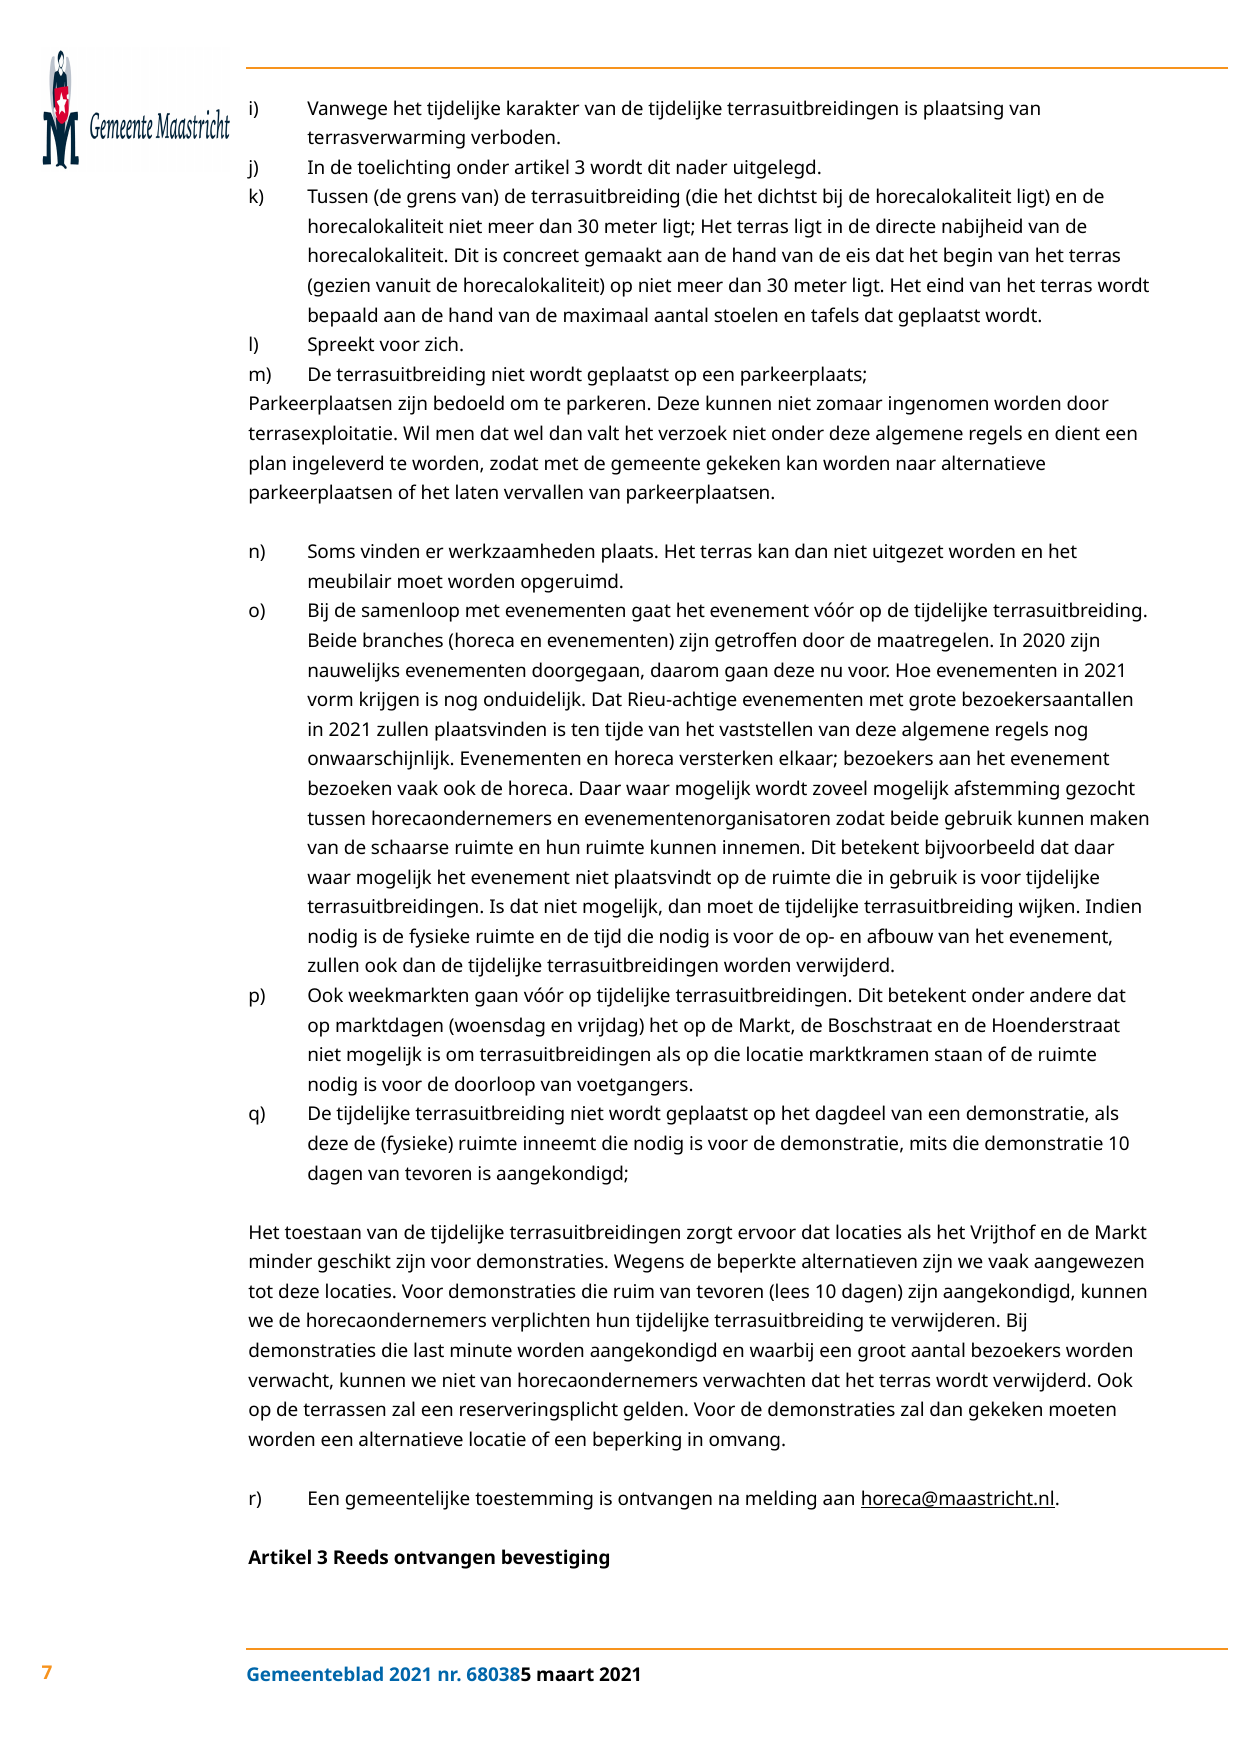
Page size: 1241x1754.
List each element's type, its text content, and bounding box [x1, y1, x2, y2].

list Soms vinden er werkzaamheden plaats. Het terras kan dan niet uitgezet worden en het meubilair moet worden opgeruimd. [248, 538, 1152, 594]
list Bij de samenloop met evenementen gaat het evenement vóór op de tijdelijke terrasuitbreiding. Beide branches (horeca en evenementen) zijn getroffen door de maatregelen. In 2020 zijn nauwelijks evenementen doorgegaan, daarom gaan deze nu voor. Hoe evenementen in 2021 vorm krijgen is nog onduidelijk. Dat Rieu-achtige evenementen met grote bezoekersaantallen in 2021 zullen plaatsvinden is ten tijde van het vaststellen van deze algemene regels nog onwaarschijnlijk. Evenementen en horeca versterken elkaar; bezoekers aan het evenement bezoeken vaak ook de horeca. Daar waar mogelijk wordt zoveel mogelijk afstemming gezocht tussen horecaondernemers en evenementenorganisatoren zodat beide gebruik kunnen maken van de schaarse ruimte en hun ruimte kunnen innemen. Dit betekent bijvoorbeeld dat daar waar mogelijk het evenement niet plaatsvindt op de ruimte die in gebruik is voor tijdelijke terrasuitbreidingen. Is dat niet mogelijk, dan moet de tijdelijke terrasuitbreiding wijken. Indien nodig is de fysieke ruimte en de tijd die nodig is voor de op- en afbouw van het evenement, zullen ook dan de tijdelijke terrasuitbreidingen worden verwijderd. [248, 598, 1152, 978]
list In de toelichting onder artikel 3 wordt dit nader uitgelegd. [248, 154, 1152, 180]
list Een gemeentelijke toestemming is ontvangen na melding aan horeca@maastricht.nl. [248, 1485, 1152, 1511]
list Tussen (de grens van) de terrasuitbreiding (die het dichtst bij de horecalokaliteit ligt) en de horecalokaliteit niet meer dan 30 meter ligt; Het terras ligt in de directe nabijheid van de horecalokaliteit. Dit is concreet gemaakt aan de hand van de eis dat het begin van het terras (gezien vanuit de horecalokaliteit) op niet meer dan 30 meter ligt. Het eind van het terras wordt bepaald aan de hand van de maximaal aantal stoelen en tafels dat geplaatst wordt. [248, 183, 1152, 328]
list Spreekt voor zich. [248, 331, 1152, 357]
text Artikel 3 Reeds ontvangen bevestiging [248, 1544, 1152, 1570]
list De tijdelijke terrasuitbreiding niet wordt geplaatst op het dagdeel van een demonstratie, als deze de (fysieke) ruimte inneemt die nodig is voor de demonstratie, mits die demonstratie 10 dagen van tevoren is aangekondigd; [248, 1101, 1152, 1186]
picture [41, 47, 231, 172]
list Vanwege het tijdelijke karakter van de tijdelijke terrasuitbreidingen is plaatsing van terrasverwarming verboden. [248, 95, 1152, 150]
text Het toestaan van de tijdelijke terrasuitbreidingen zorgt ervoor dat locaties als het Vrijthof en de Markt minder geschikt zijn voor demonstraties. Wegens de beperkte alternatieven zijn we vaak aangewezen tot deze locaties. Voor demonstraties die ruim van tevoren (lees 10 dagen) zijn aangekondigd, kunnen we de horecaondernemers verplichten hun tijdelijke terrasuitbreiding te verwijderen. Bij demonstraties die last minute worden aangekondigd en waarbij een groot aantal bezoekers worden verwacht, kunnen we niet van horecaondernemers verwachten dat het terras wordt verwijderd. Ook op de terrassen zal een reserveringsplicht gelden. Voor de demonstraties zal dan gekeken moeten worden een alternatieve locatie of een beperking in omvang. [248, 1219, 1152, 1452]
list De terrasuitbreiding niet wordt geplaatst op een parkeerplaats; [248, 361, 1152, 387]
text Parkeerplaatsen zijn bedoeld om te parkeren. Deze kunnen niet zomaar ingenomen worden door terrasexploitatie. Wil men dat wel dan valt het verzoek niet onder deze algemene regels en dient een plan ingeleverd te worden, zodat met de gemeente gekeken kan worden naar alternatieve parkeerplaatsen of het laten vervallen van parkeerplaatsen. [248, 391, 1152, 505]
list Ook weekmarkten gaan vóór op tijdelijke terrasuitbreidingen. Dit betekent onder andere dat op marktdagen (woensdag en vrijdag) het op de Markt, de Boschstraat en de Hoenderstraat niet mogelijk is om terrasuitbreidingen als op die locatie marktkramen staan of de ruimte nodig is voor de doorloop van voetgangers. [248, 982, 1152, 1097]
